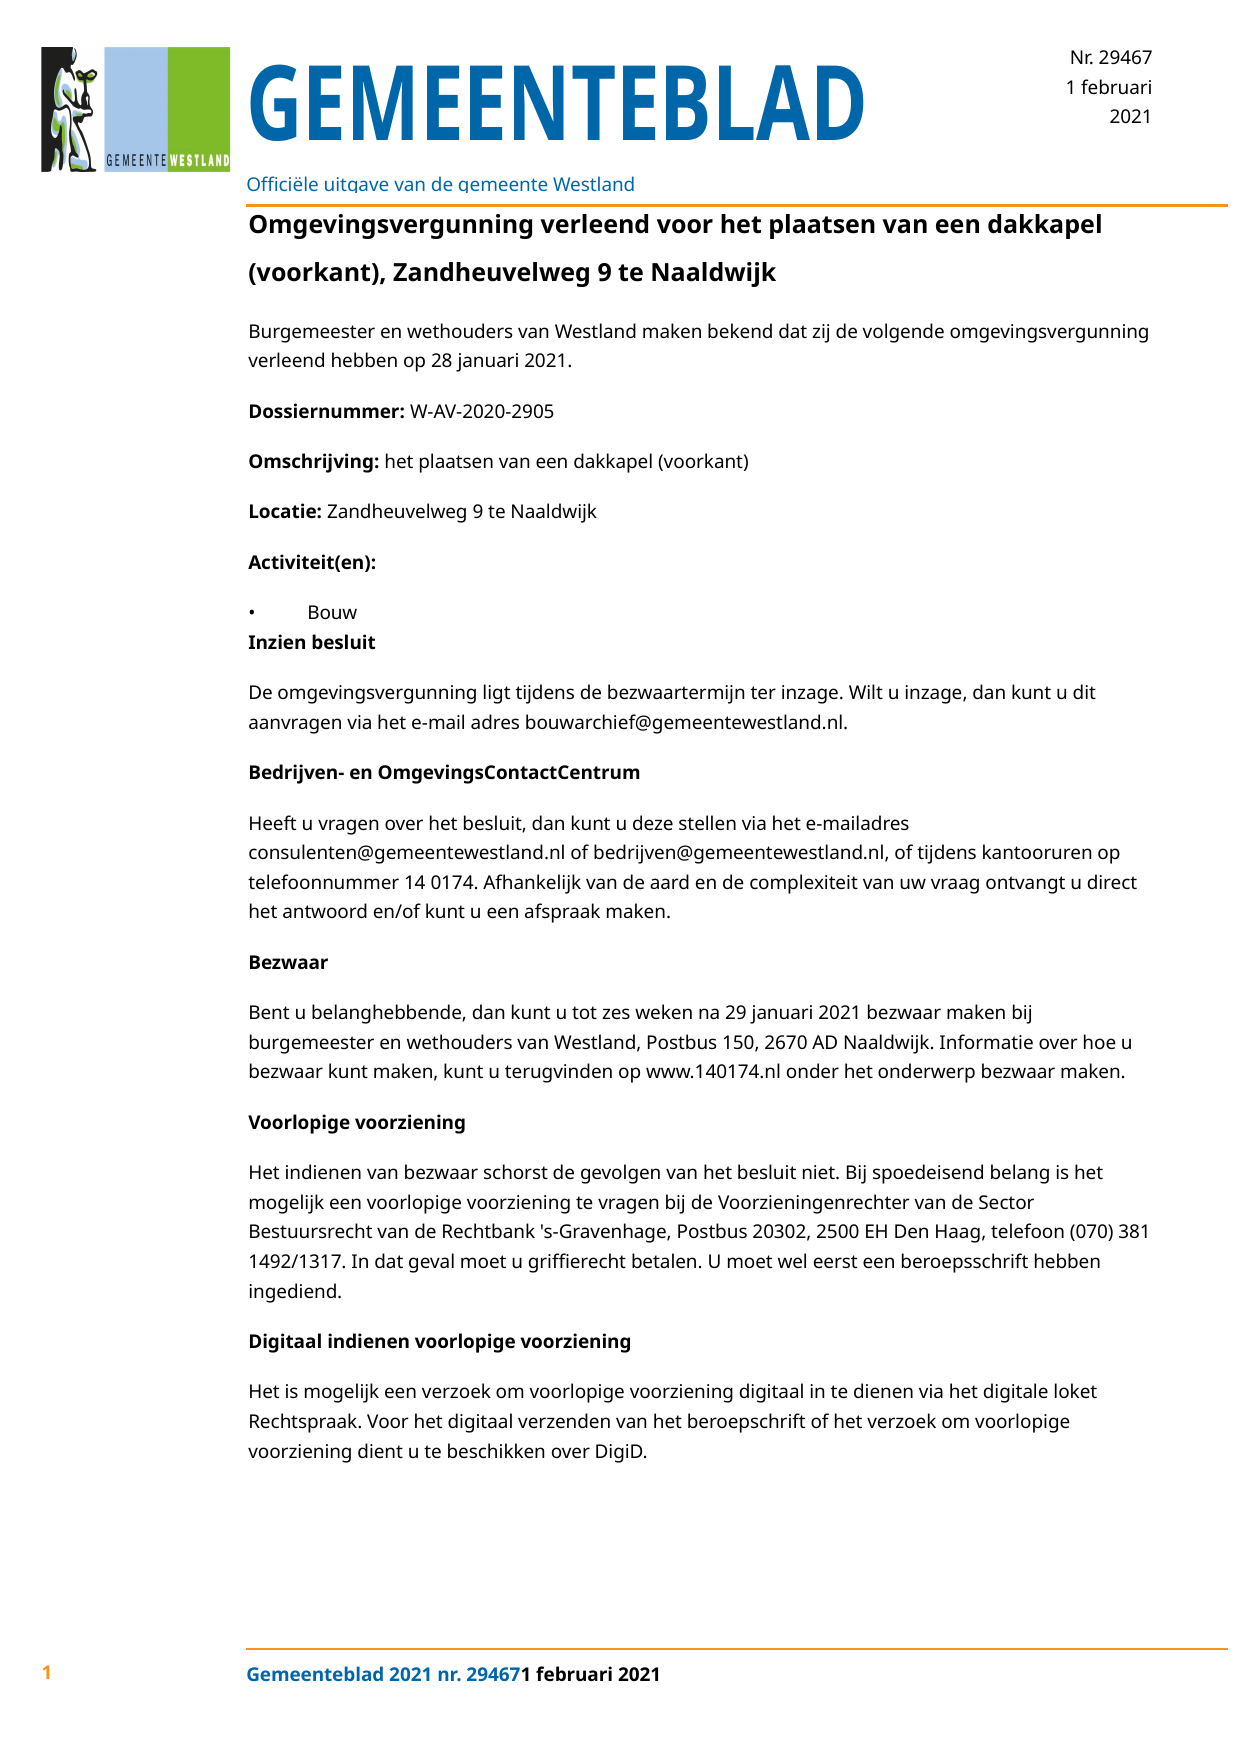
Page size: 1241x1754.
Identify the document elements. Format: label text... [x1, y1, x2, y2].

text Omschrijving: het plaatsen van een dakkapel (voorkant) [248, 448, 1152, 474]
text Bent u belanghebbende, dan kunt u tot zes weken na 29 januari 2021 bezwaar maken bij burgemeester en wethouders van Westland, Postbus 150, 2670 AD Naaldwijk. Informatie over hoe u bezwaar kunt maken, kunt u terugvinden op www.140174.nl onder het onderwerp bezwaar maken. [248, 999, 1152, 1084]
text Bezwaar [248, 949, 1152, 975]
text Het is mogelijk een verzoek om voorlopige voorziening digitaal in te dienen via het digitale loket Rechtspraak. Voor het digitaal verzenden van het beroepschrift of het verzoek om voorlopige voorziening dient u te beschikken over DigiD. [248, 1379, 1152, 1464]
text Locatie: Zandheuvelweg 9 te Naaldwijk [248, 499, 1152, 524]
text Digitaal indienen voorlopige voorziening [248, 1328, 1152, 1354]
picture [41, 47, 231, 172]
text Omgevingsvergunning verleend voor het plaatsen van een dakkapel (voorkant), Zandheuvelweg 9 te Naaldwijk [248, 207, 1152, 288]
text Inzien besluit [248, 629, 1152, 655]
text Heeft u vragen over het besluit, dan kunt u deze stellen via het e-mailadres consulenten@gemeentewestland.nl of bedrijven@gemeentewestland.nl, of tijdens kantooruren op telefoonnummer 14 0174. Afhankelijk van de aard en de complexiteit van uw vraag ontvangt u direct het antwoord en/of kunt u een afspraak maken. [248, 810, 1152, 924]
text Bedrijven- en OmgevingsContactCentrum [248, 759, 1152, 785]
text Dossiernummer: W-AV-2020-2905 [248, 398, 1152, 424]
text Het indienen van bezwaar schorst de gevolgen van het besluit niet. Bij spoedeisend belang is het mogelijk een voorlopige voorziening te vragen bij de Voorzieningenrechter van de Sector Bestuursrecht van de Rechtbank 's-Gravenhage, Postbus 20302, 2500 EH Den Haag, telefoon (070) 381 1492/1317. In dat geval moet u griffierecht betalen. U moet wel eerst een beroepsschrift hebben ingediend. [248, 1159, 1152, 1304]
text Voorlopige voorziening [248, 1109, 1152, 1135]
text Burgemeester en wethouders van Westland maken bekend dat zij de volgende omgevingsvergunning verleend hebben op 28 januari 2021. [248, 318, 1152, 373]
text Activiteit(en): [248, 549, 1152, 575]
text De omgevingsvergunning ligt tijdens de bezwaartermijn ter inzage. Wilt u inzage, dan kunt u dit aanvragen via het e-mail adres bouwarchief@gemeentewestland.nl. [248, 679, 1152, 735]
list Bouw [248, 599, 1152, 625]
